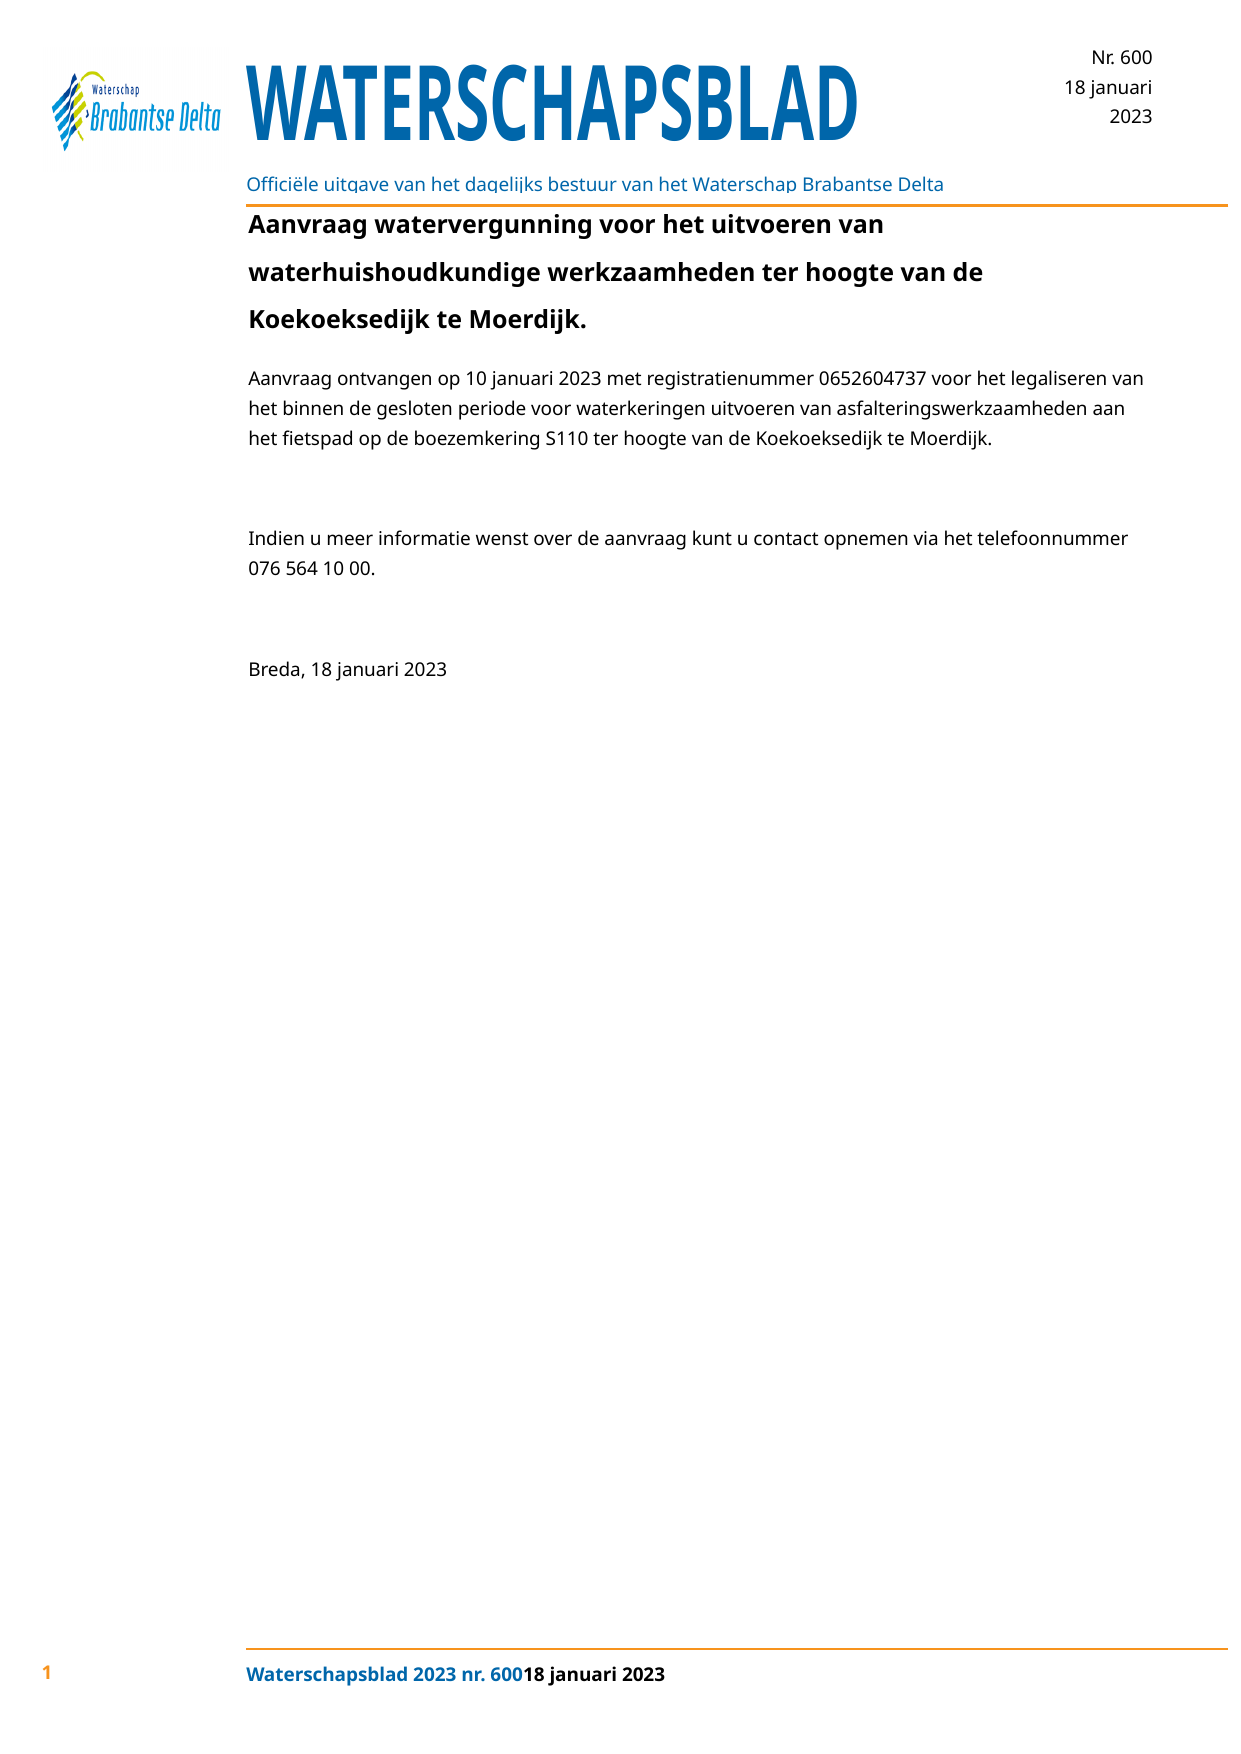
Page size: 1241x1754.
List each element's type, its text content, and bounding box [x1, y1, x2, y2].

picture [41, 47, 231, 172]
text Aanvraag watervergunning voor het uitvoeren van waterhuishoudkundige werkzaamheden ter hoogte van de Koekoeksedijk te Moerdijk. [248, 207, 1152, 336]
text Aanvraag ontvangen op 10 januari 2023 met registratienummer 0652604737 voor het legaliseren van het binnen de gesloten periode voor waterkeringen uitvoeren van asfalteringswerkzaamheden aan het fietspad op de boezemkering S110 ter hoogte van de Koekoeksedijk te Moerdijk. [248, 366, 1152, 450]
text Indien u meer informatie wenst over de aanvraag kunt u contact opnemen via het telefoonnummer 076 564 10 00. [248, 526, 1152, 581]
text Breda, 18 januari 2023 [248, 656, 1152, 682]
